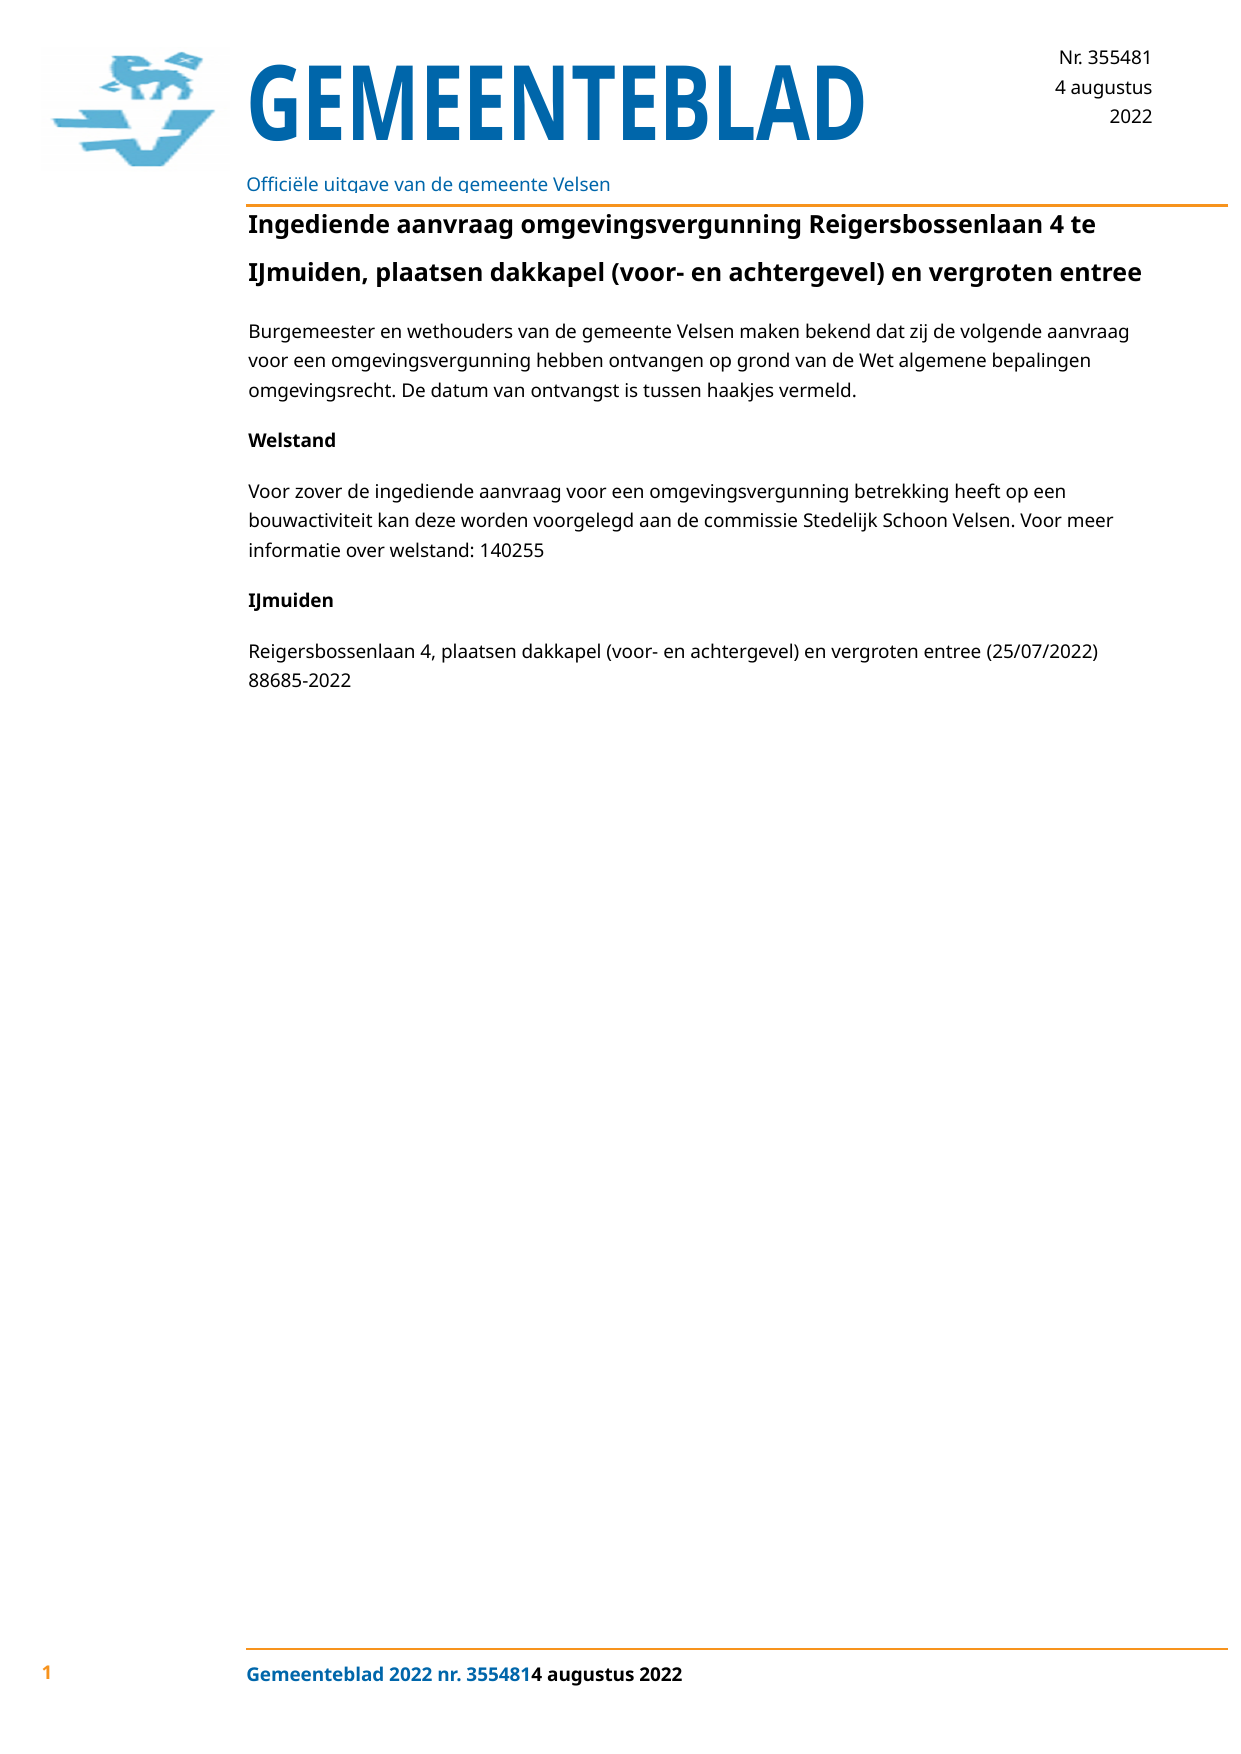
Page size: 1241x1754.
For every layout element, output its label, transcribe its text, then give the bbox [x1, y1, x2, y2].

text Ingediende aanvraag omgevingsvergunning Reigersbossenlaan 4 te IJmuiden, plaatsen dakkapel (voor- en achtergevel) en vergroten entree [248, 207, 1152, 288]
text Voor zover de ingediende aanvraag voor een omgevingsvergunning betrekking heeft op een bouwactiviteit kan deze worden voorgelegd aan de commissie Stedelijk Schoon Velsen. Voor meer informatie over welstand: 140255 [248, 478, 1152, 563]
text Reigersbossenlaan 4, plaatsen dakkapel (voor- en achtergevel) en vergroten entree (25/07/2022) 88685-2022 [248, 638, 1152, 693]
picture [41, 47, 231, 172]
text Welstand [248, 427, 1152, 453]
text Burgemeester en wethouders van de gemeente Velsen maken bekend dat zij de volgende aanvraag voor een omgevingsvergunning hebben ontvangen op grond van de Wet algemene bepalingen omgevingsrecht. De datum van ontvangst is tussen haakjes vermeld. [248, 318, 1152, 403]
text IJmuiden [248, 587, 1152, 613]
